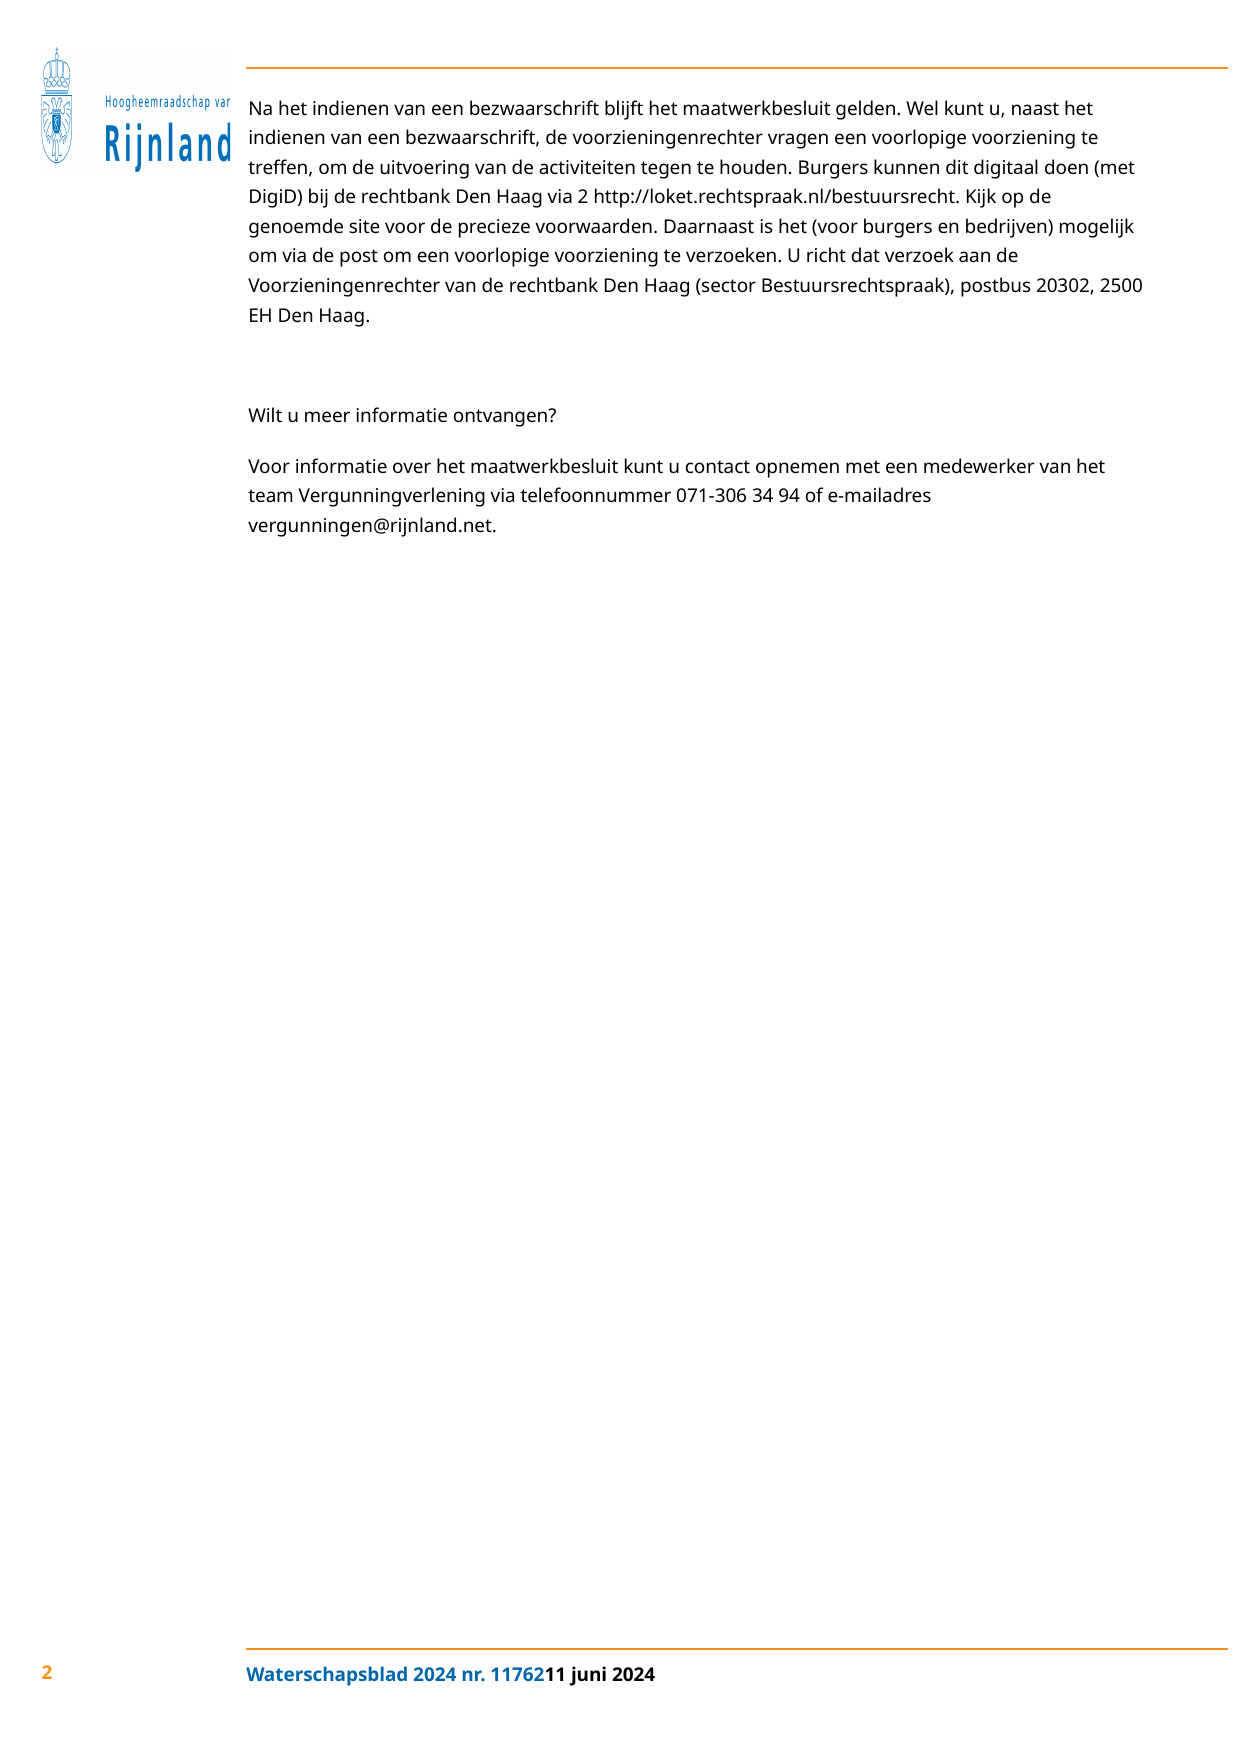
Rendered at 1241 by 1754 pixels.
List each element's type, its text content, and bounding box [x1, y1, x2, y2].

text Voor informatie over het maatwerkbesluit kunt u contact opnemen met een medewerker van het team Vergunningverlening via telefoonnummer 071-306 34 94 of e-mailadres vergunningen@rijnland.net. [248, 453, 1152, 538]
text Wilt u meer informatie ontvangen? [248, 403, 1152, 428]
text Na het indienen van een bezwaarschrift blijft het maatwerkbesluit gelden. Wel kunt u, naast het indienen van een bezwaarschrift, de voorzieningenrechter vragen een voorlopige voorziening te treffen, om de uitvoering van de activiteiten tegen te houden. Burgers kunnen dit digitaal doen (met DigiD) bij de rechtbank Den Haag via 2 http://loket.rechtspraak.nl/bestuursrecht. Kijk op de genoemde site voor de precieze voorwaarden. Daarnaast is het (voor burgers en bedrijven) mogelijk om via de post om een voorlopige voorziening te verzoeken. U richt dat verzoek aan de Voorzieningenrechter van de rechtbank Den Haag (sector Bestuursrechtspraak), postbus 20302, 2500 EH Den Haag. [248, 95, 1152, 328]
picture [41, 47, 231, 172]
